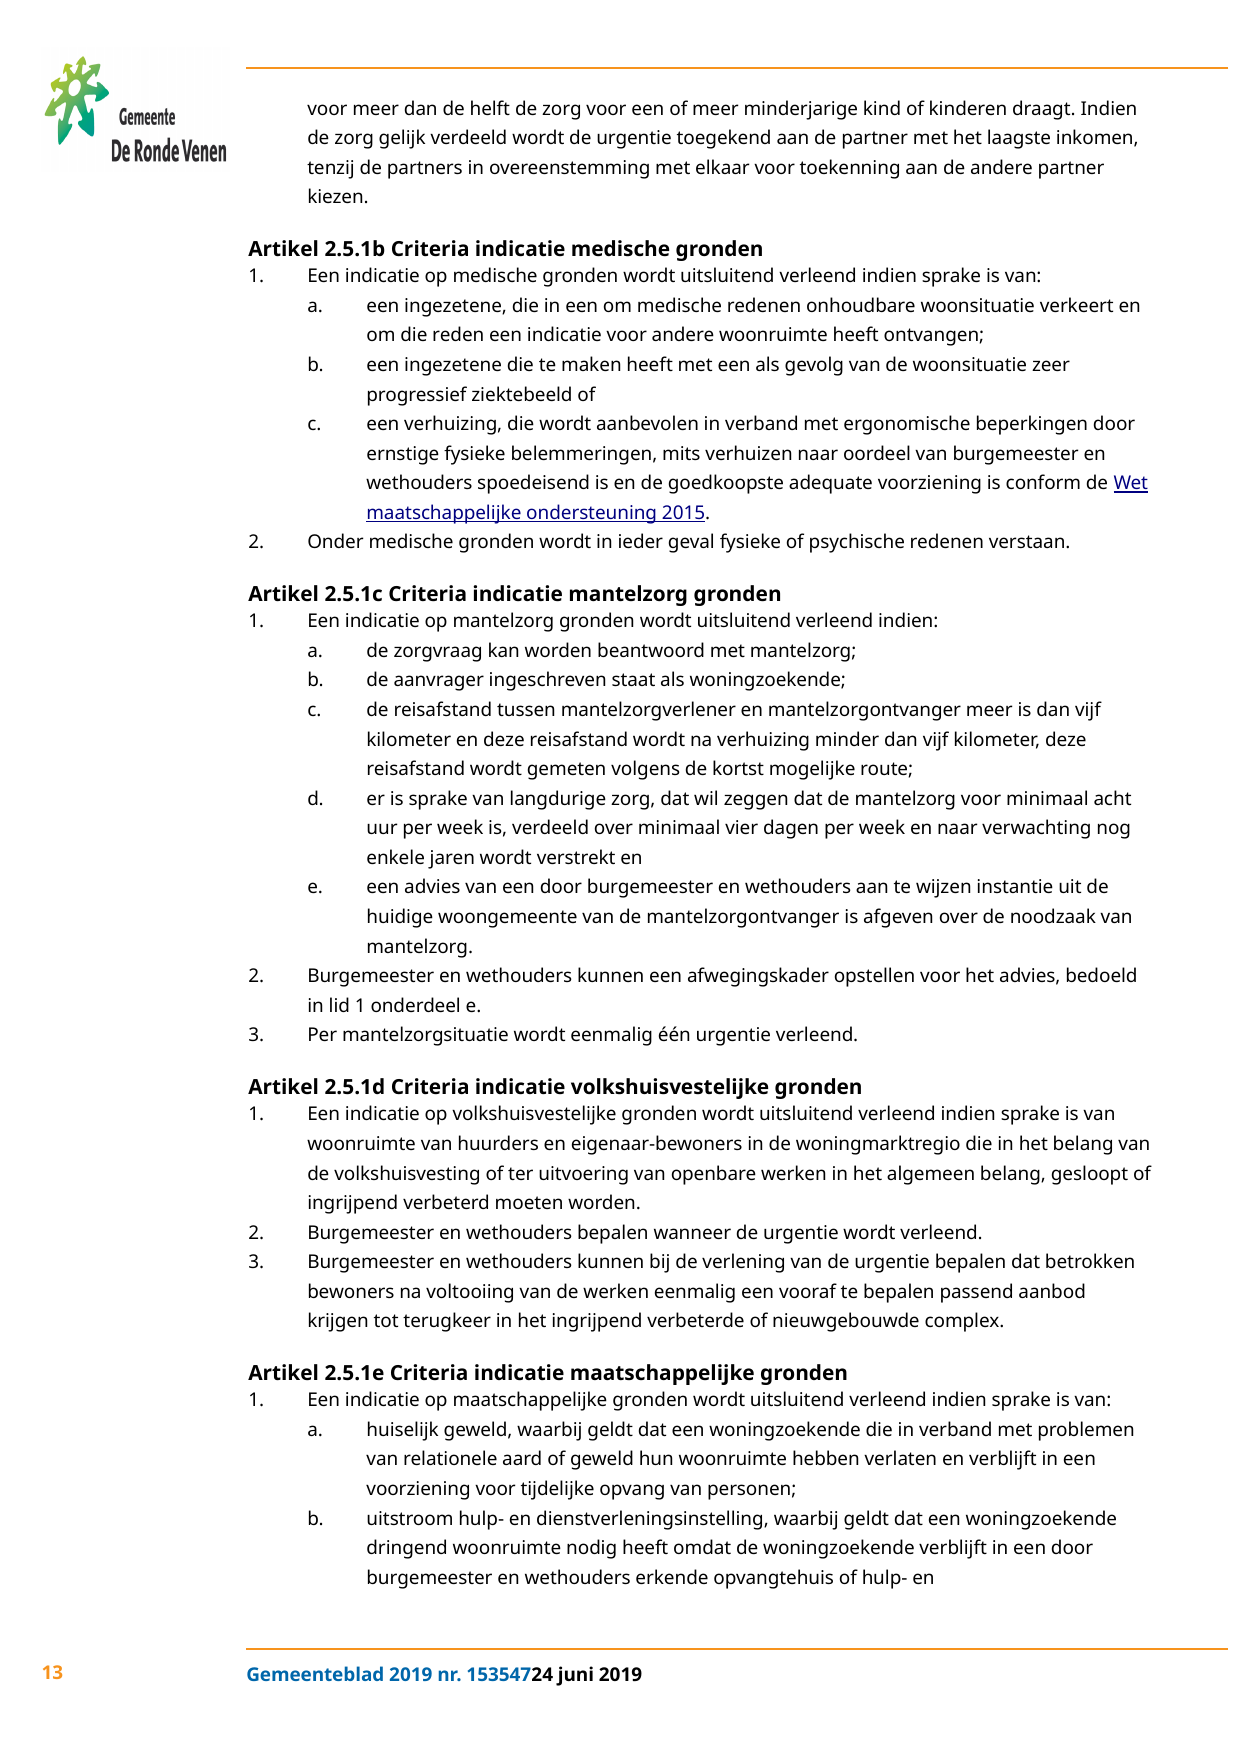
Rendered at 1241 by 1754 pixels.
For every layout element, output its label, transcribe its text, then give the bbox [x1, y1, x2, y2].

picture [41, 47, 231, 172]
list Burgemeester en wethouders kunnen een afwegingskader opstellen voor het advies, bedoeld in lid 1 onderdeel e. [248, 962, 1152, 1018]
list de reisafstand tussen mantelzorgverlener en mantelzorgontvanger meer is dan vijf kilometer en deze reisafstand wordt na verhuizing minder dan vijf kilometer, deze reisafstand wordt gemeten volgens de kortst mogelijke route; [307, 696, 1152, 781]
list er is sprake van langdurige zorg, dat wil zeggen dat de mantelzorg voor minimaal acht uur per week is, verdeeld over minimaal vier dagen per week en naar verwachting nog enkele jaren wordt verstrekt en [307, 785, 1152, 870]
list Een indicatie op mantelzorg gronden wordt uitsluitend verleend indien: [248, 607, 1152, 633]
text Artikel 2.5.1c Criteria indicatie mantelzorg gronden [248, 579, 1152, 607]
list Een indicatie op volkshuisvestelijke gronden wordt uitsluitend verleend indien sprake is van woonruimte van huurders en eigenaar-bewoners in de woningmarktregio die in het belang van de volkshuisvesting of ter uitvoering van openbare werken in het algemeen belang, gesloopt of ingrijpend verbeterd moeten worden. [248, 1101, 1152, 1215]
list Per mantelzorgsituatie wordt eenmalig één urgentie verleend. [248, 1022, 1152, 1047]
list de zorgvraag kan worden beantwoord met mantelzorg; [307, 637, 1152, 663]
list voor meer dan de helft de zorg voor een of meer minderjarige kind of kinderen draagt. Indien de zorg gelijk verdeeld wordt de urgentie toegekend aan de partner met het laagste inkomen, tenzij de partners in overeenstemming met elkaar voor toekenning aan de andere partner kiezen. [248, 95, 1152, 209]
list uitstroom hulp- en dienstverleningsinstelling, waarbij geldt dat een woningzoekende dringend woonruimte nodig heeft omdat de woningzoekende verblijft in een door burgemeester en wethouders erkende opvangtehuis of hulp- en [307, 1505, 1152, 1590]
text Artikel 2.5.1e Criteria indicatie maatschappelijke gronden [248, 1358, 1152, 1386]
list Onder medische gronden wordt in ieder geval fysieke of psychische redenen verstaan. [248, 529, 1152, 554]
list Een indicatie op medische gronden wordt uitsluitend verleend indien sprake is van: [248, 262, 1152, 288]
list Burgemeester en wethouders kunnen bij de verlening van de urgentie bepalen dat betrokken bewoners na voltooiing van de werken eenmalig een vooraf te bepalen passend aanbod krijgen tot terugkeer in het ingrijpend verbeterde of nieuwgebouwde complex. [248, 1248, 1152, 1333]
list een ingezetene, die in een om medische redenen onhoudbare woonsituatie verkeert en om die reden een indicatie voor andere woonruimte heeft ontvangen; [307, 292, 1152, 347]
text Artikel 2.5.1d Criteria indicatie volkshuisvestelijke gronden [248, 1072, 1152, 1101]
list huiselijk geweld, waarbij geldt dat een woningzoekende die in verband met problemen van relationele aard of geweld hun woonruimte hebben verlaten en verblijft in een voorziening voor tijdelijke opvang van personen; [307, 1416, 1152, 1501]
list een ingezetene die te maken heeft met een als gevolg van de woonsituatie zeer progressief ziektebeeld of [307, 351, 1152, 406]
list Burgemeester en wethouders bepalen wanneer de urgentie wordt verleend. [248, 1219, 1152, 1244]
list een advies van een door burgemeester en wethouders aan te wijzen instantie uit de huidige woongemeente van de mantelzorgontvanger is afgeven over de noodzaak van mantelzorg. [307, 874, 1152, 959]
text Artikel 2.5.1b Criteria indicatie medische gronden [248, 234, 1152, 262]
list de aanvrager ingeschreven staat als woningzoekende; [307, 667, 1152, 692]
list een verhuizing, die wordt aanbevolen in verband met ergonomische beperkingen door ernstige fysieke belemmeringen, mits verhuizen naar oordeel van burgemeester en wethouders spoedeisend is en de goedkoopste adequate voorziening is conform de Wet maatschappelijke ondersteuning 2015. [307, 410, 1152, 525]
list Een indicatie op maatschappelijke gronden wordt uitsluitend verleend indien sprake is van: [248, 1386, 1152, 1412]
